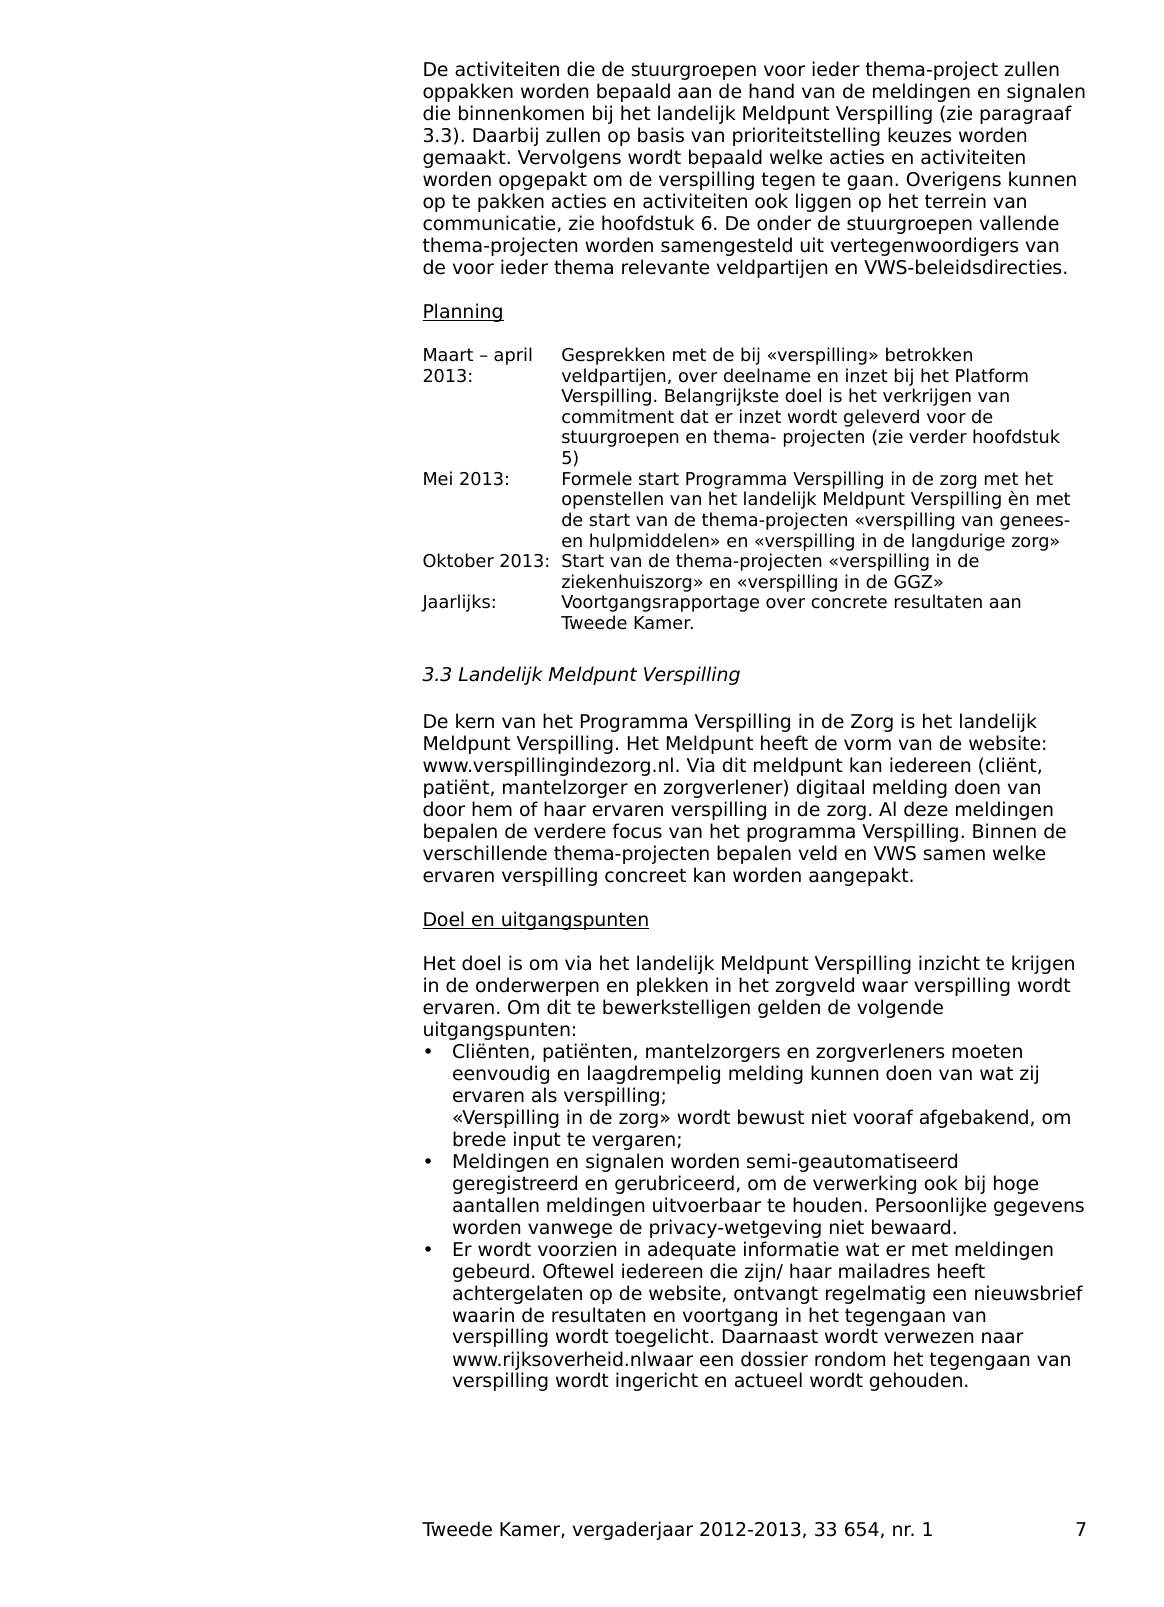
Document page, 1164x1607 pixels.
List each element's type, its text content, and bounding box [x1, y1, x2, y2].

table_cell Voortgangsrapportage over concrete resultaten aan Tweede Kamer. [555, 593, 1087, 634]
text De activiteiten die de stuurgroepen voor ieder thema-project zullen oppakken worden bepaald aan de hand van de meldingen en signalen die binnenkomen bij het landelijk Meldpunt Verspilling (zie paragraaf 3.3). Daarbij zullen op basis van prioriteitstelling keuzes worden gemaakt. Vervolgens wordt bepaald welke acties en activiteiten worden opgepakt om de verspilling tegen te gaan. Overigens kunnen op te pakken acties en activiteiten ook liggen op het terrein van communicatie, zie hoofdstuk 6. De onder de stuurgroepen vallende thema-projecten worden samengesteld uit vertegenwoordigers van de voor ieder thema relevante veldpartijen en VWS-beleidsdirecties. [422, 59, 1087, 279]
table_cell Formele start Programma Verspilling in de zorg met het openstellen van het landelijk Meldpunt Verspilling èn met de start van de thema-projecten «verspilling van genees- en hulpmiddelen» en «verspilling in de langdurige zorg» [555, 469, 1087, 551]
text «Verspilling in de zorg» wordt bewust niet vooraf afgebakend, om brede input te vergaren; [452, 1107, 1087, 1151]
table_cell Start van de thema-projecten «verspilling in de ziekenhuiszorg» en «verspilling in de GGZ» [555, 551, 1087, 592]
table_cell Mei 2013: [422, 469, 555, 551]
subtitle 3.3 Landelijk Meldpunt Verspilling [422, 664, 1087, 686]
table_cell Jaarlijks: [422, 593, 555, 634]
subtitle Doel en uitgangspunten [422, 909, 1087, 931]
text Het doel is om via het landelijk Meldpunt Verspilling inzicht te krijgen in de onderwerpen en plekken in het zorgveld waar verspilling wordt ervaren. Om dit te bewerkstelligen gelden de volgende uitgangspunten: [422, 953, 1087, 1041]
text • Er wordt voorzien in adequate informatie wat er met meldingen gebeurd. Oftewel iedereen die zijn/ haar mailadres heeft achtergelaten op de website, ontvangt regelmatig een nieuwsbrief waarin de resultaten en voortgang in het tegengaan van verspilling wordt toegelicht. Daarnaast wordt verwezen naar www.rijksoverheid.nlwaar een dossier rondom het tegengaan van verspilling wordt ingericht en actueel wordt gehouden. [422, 1238, 1087, 1392]
subtitle Planning [422, 301, 1087, 323]
table_header Maart – april 2013: [422, 345, 555, 469]
text De kern van het Programma Verspilling in de Zorg is het landelijk Meldpunt Verspilling. Het Meldpunt heeft de vorm van de website: www.verspillingindezorg.nl. Via dit meldpunt kan iedereen (cliënt, patiënt, mantelzorger en zorgverlener) digitaal melding doen van door hem of haar ervaren verspilling in de zorg. Al deze meldingen bepalen de verdere focus van het programma Verspilling. Binnen de verschillende thema-projecten bepalen veld en VWS samen welke ervaren verspilling concreet kan worden aangepakt. [422, 711, 1087, 886]
table_header Gesprekken met de bij «verspilling» betrokken veldpartijen, over deelname en inzet bij het Platform Verspilling. Belangrijkste doel is het verkrijgen van commitment dat er inzet wordt geleverd voor de stuurgroepen en thema- projecten (zie verder hoofdstuk 5) [555, 345, 1087, 469]
text • Meldingen en signalen worden semi-geautomatiseerd geregistreerd en gerubriceerd, om de verwerking ook bij hoge aantallen meldingen uitvoerbaar te houden. Persoonlijke gegevens worden vanwege de privacy-wetgeving niet bewaard. [422, 1151, 1087, 1238]
table_cell Oktober 2013: [422, 551, 555, 592]
text • Cliënten, patiënten, mantelzorgers en zorgverleners moeten eenvoudig en laagdrempelig melding kunnen doen van wat zij ervaren als verspilling; [422, 1041, 1087, 1107]
